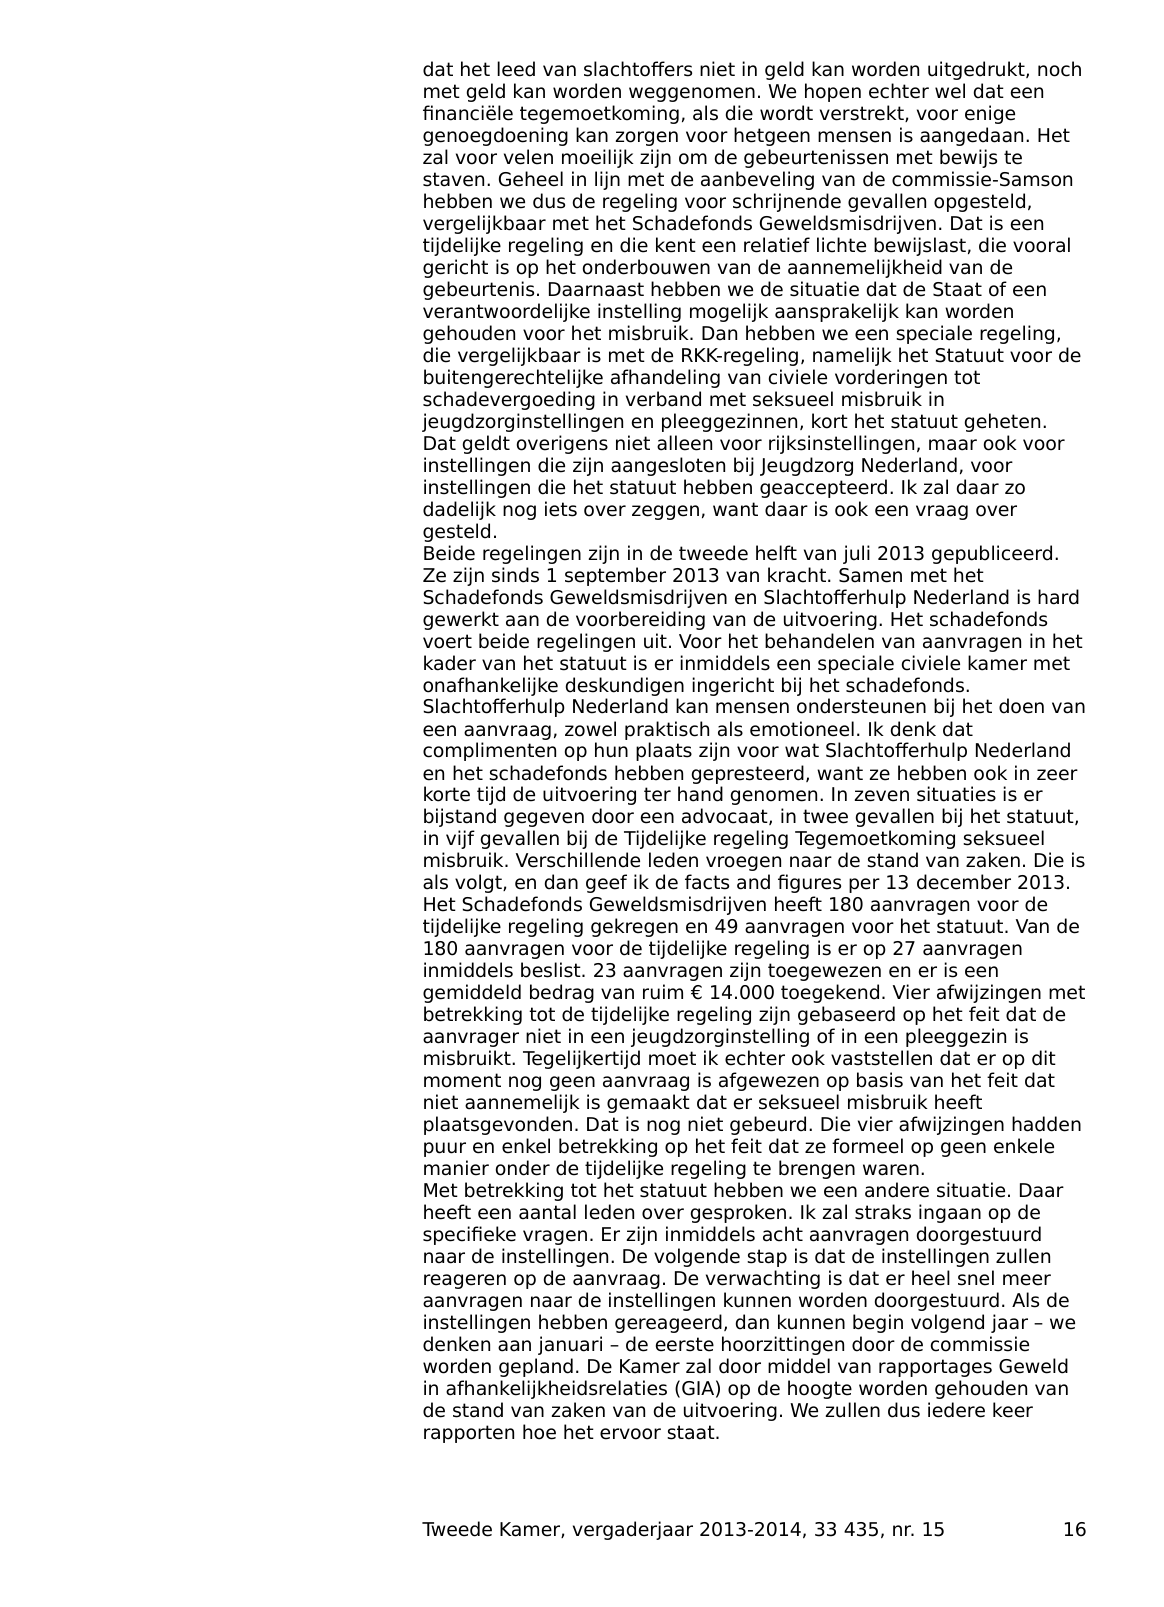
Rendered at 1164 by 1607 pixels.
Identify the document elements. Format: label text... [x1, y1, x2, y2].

text Met betrekking tot het statuut hebben we een andere situatie. Daar heeft een aantal leden over gesproken. Ik zal straks ingaan op de specifieke vragen. Er zijn inmiddels acht aanvragen doorgestuurd naar de instellingen. De volgende stap is dat de instellingen zullen reageren op de aanvraag. De verwachting is dat er heel snel meer aanvragen naar de instellingen kunnen worden doorgestuurd. Als de instellingen hebben gereageerd, dan kunnen begin volgend jaar – we denken aan januari – de eerste hoorzittingen door de commissie worden gepland. De Kamer zal door middel van rapportages Geweld in afhankelijkheidsrelaties (GIA) op de hoogte worden gehouden van de stand van zaken van de uitvoering. We zullen dus iedere keer rapporten hoe het ervoor staat. [422, 1180, 1087, 1444]
text Beide regelingen zijn in de tweede helft van juli 2013 gepubliceerd. Ze zijn sinds 1 september 2013 van kracht. Samen met het Schadefonds Geweldsmisdrijven en Slachtofferhulp Nederland is hard gewerkt aan de voorbereiding van de uitvoering. Het schadefonds voert beide regelingen uit. Voor het behandelen van aanvragen in het kader van het statuut is er inmiddels een speciale civiele kamer met onafhankelijke deskundigen ingericht bij het schadefonds. Slachtofferhulp Nederland kan mensen ondersteunen bij het doen van een aanvraag, zowel praktisch als emotioneel. Ik denk dat complimenten op hun plaats zijn voor wat Slachtofferhulp Nederland en het schadefonds hebben gepresteerd, want ze hebben ook in zeer korte tijd de uitvoering ter hand genomen. In zeven situaties is er bijstand gegeven door een advocaat, in twee gevallen bij het statuut, in vijf gevallen bij de Tijdelijke regeling Tegemoetkoming seksueel misbruik. Verschillende leden vroegen naar de stand van zaken. Die is als volgt, en dan geef ik de facts and figures per 13 december 2013. Het Schadefonds Geweldsmisdrijven heeft 180 aanvragen voor de tijdelijke regeling gekregen en 49 aanvragen voor het statuut. Van de 180 aanvragen voor de tijdelijke regeling is er op 27 aanvragen inmiddels beslist. 23 aanvragen zijn toegewezen en er is een gemiddeld bedrag van ruim € 14.000 toegekend. Vier afwijzingen met betrekking tot de tijdelijke regeling zijn gebaseerd op het feit dat de aanvrager niet in een jeugdzorginstelling of in een pleeggezin is misbruikt. Tegelijkertijd moet ik echter ook vaststellen dat er op dit moment nog geen aanvraag is afgewezen op basis van het feit dat niet aannemelijk is gemaakt dat er seksueel misbruik heeft plaatsgevonden. Dat is nog niet gebeurd. Die vier afwijzingen hadden puur en enkel betrekking op het feit dat ze formeel op geen enkele manier onder de tijdelijke regeling te brengen waren. [422, 543, 1087, 1180]
text dat het leed van slachtoffers niet in geld kan worden uitgedrukt, noch met geld kan worden weggenomen. We hopen echter wel dat een financiële tegemoetkoming, als die wordt verstrekt, voor enige genoegdoening kan zorgen voor hetgeen mensen is aangedaan. Het zal voor velen moeilijk zijn om de gebeurtenissen met bewijs te staven. Geheel in lijn met de aanbeveling van de commissie-Samson hebben we dus de regeling voor schrijnende gevallen opgesteld, vergelijkbaar met het Schadefonds Geweldsmisdrijven. Dat is een tijdelijke regeling en die kent een relatief lichte bewijslast, die vooral gericht is op het onderbouwen van de aannemelijkheid van de gebeurtenis. Daarnaast hebben we de situatie dat de Staat of een verantwoordelijke instelling mogelijk aansprakelijk kan worden gehouden voor het misbruik. Dan hebben we een speciale regeling, die vergelijkbaar is met de RKK-regeling, namelijk het Statuut voor de buitengerechtelijke afhandeling van civiele vorderingen tot schadevergoeding in verband met seksueel misbruik in jeugdzorginstellingen en pleeggezinnen, kort het statuut geheten. Dat geldt overigens niet alleen voor rijksinstellingen, maar ook voor instellingen die zijn aangesloten bij Jeugdzorg Nederland, voor instellingen die het statuut hebben geaccepteerd. Ik zal daar zo dadelijk nog iets over zeggen, want daar is ook een vraag over gesteld. [422, 59, 1087, 543]
